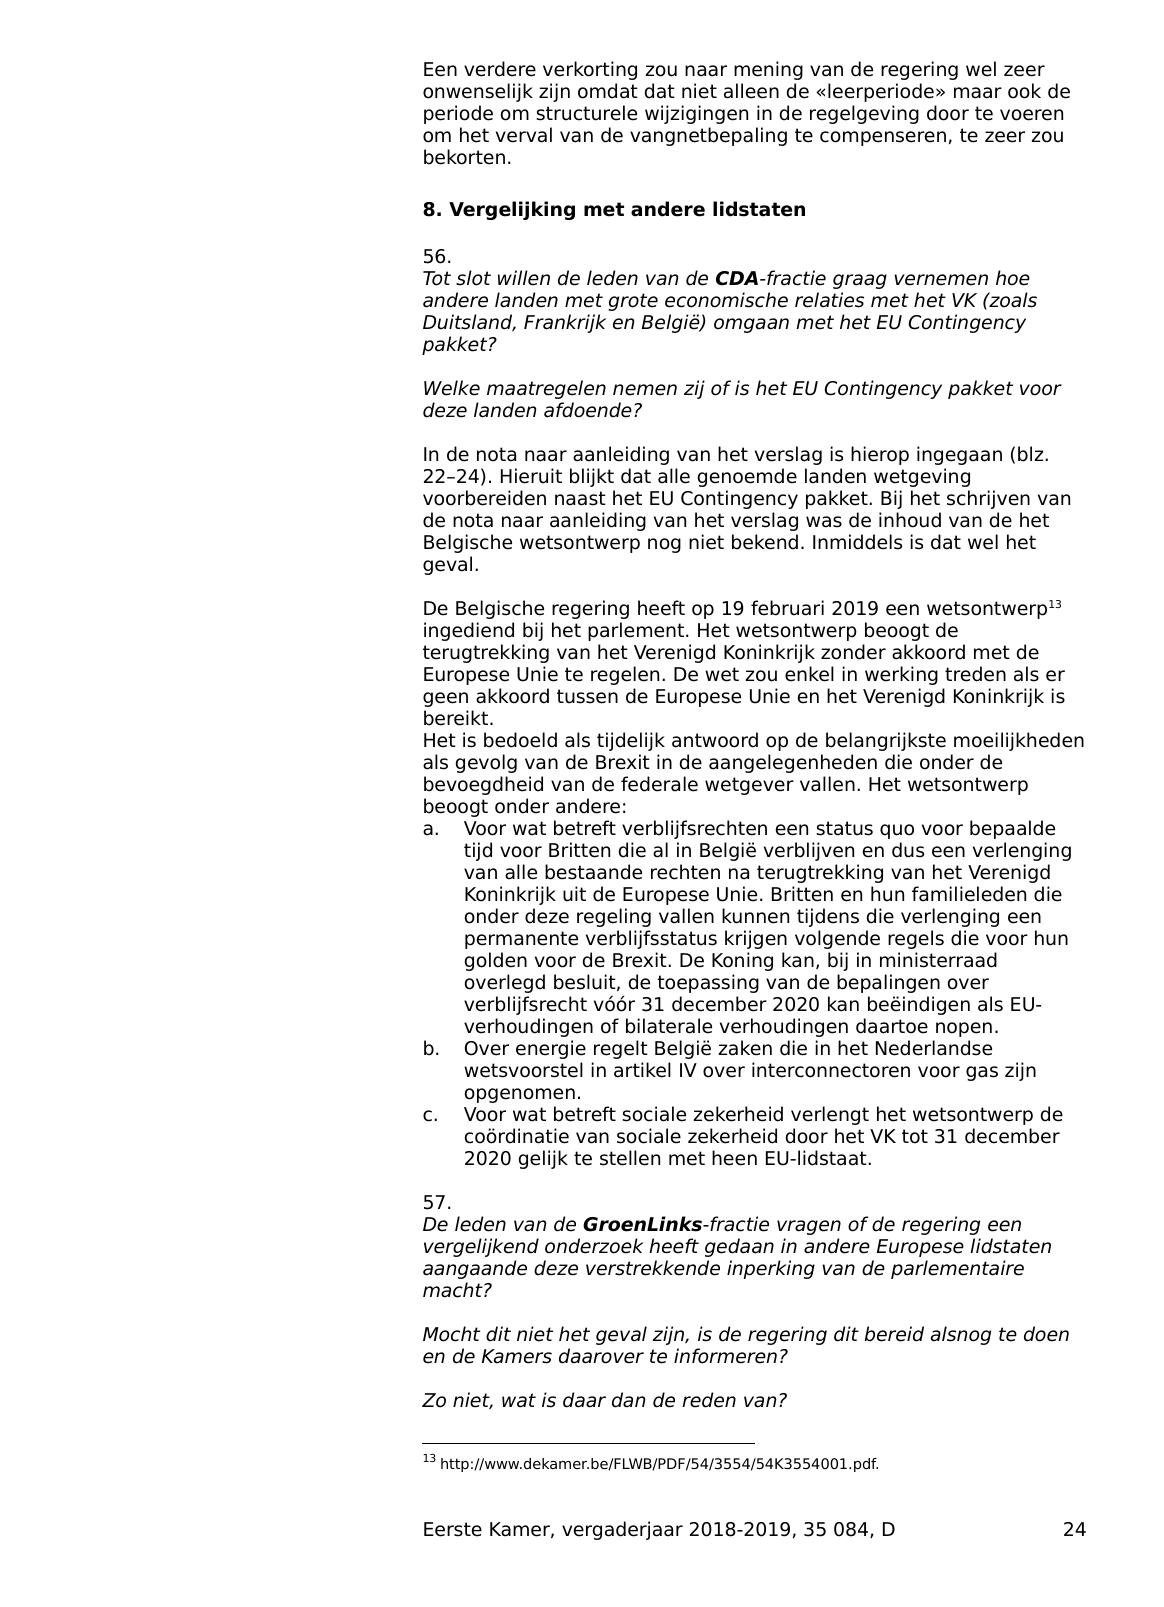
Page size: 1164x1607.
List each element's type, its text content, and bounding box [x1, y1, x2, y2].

text Een verdere verkorting zou naar mening van de regering wel zeer onwenselijk zijn omdat dat niet alleen de «leerperiode» maar ook de periode om structurele wijzigingen in de regelgeving door te voeren om het verval van de vangnetbepaling te compenseren, te zeer zou bekorten. [422, 59, 1087, 169]
text Tot slot willen de leden van de CDA-fractie graag vernemen hoe andere landen met grote economische relaties met het VK (zoals Duitsland, Frankrijk en België) omgaan met het EU Contingency pakket? [422, 268, 1087, 356]
text c. Voor wat betreft sociale zekerheid verlengt het wetsontwerp de coördinatie van sociale zekerheid door het VK tot 31 december 2020 gelijk te stellen met heen EU-lidstaat. [422, 1104, 1087, 1170]
text De leden van de GroenLinks-fractie vragen of de regering een vergelijkend onderzoek heeft gedaan in andere Europese lidstaten aangaande deze verstrekkende inperking van de parlementaire macht? [422, 1214, 1087, 1302]
text http://www.dekamer.be/FLWB/PDF/54/3554/54K3554001.pdf. [422, 1452, 1087, 1474]
text a. Voor wat betreft verblijfsrechten een status quo voor bepaalde tijd voor Britten die al in België verblijven en dus een verlenging van alle bestaande rechten na terugtrekking van het Verenigd Koninkrijk uit de Europese Unie. Britten en hun familieleden die onder deze regeling vallen kunnen tijdens die verlenging een permanente verblijfsstatus krijgen volgende regels die voor hun golden voor de Brexit. De Koning kan, bij in ministerraad overlegd besluit, de toepassing van de bepalingen over verblijfsrecht vóór 31 december 2020 kan beëindigen als EU-verhoudingen of bilaterale verhoudingen daartoe nopen. [422, 818, 1087, 1038]
text Het is bedoeld als tijdelijk antwoord op de belangrijkste moeilijkheden als gevolg van de Brexit in de aangelegenheden die onder de bevoegdheid van de federale wetgever vallen. Het wetsontwerp beoogt onder andere: [422, 730, 1087, 818]
text b. Over energie regelt België zaken die in het Nederlandse wetsvoorstel in artikel IV over interconnectoren voor gas zijn opgenomen. [422, 1038, 1087, 1104]
subtitle 8. Vergelijking met andere lidstaten [422, 199, 1087, 221]
text 56. [422, 246, 1087, 268]
text 57. [422, 1192, 1087, 1214]
text Welke maatregelen nemen zij of is het EU Contingency pakket voor deze landen afdoende? [422, 378, 1087, 422]
text De Belgische regering heeft op 19 februari 2019 een wetsontwerp ingediend bij het parlement. Het wetsontwerp beoogt de terugtrekking van het Verenigd Koninkrijk zonder akkoord met de Europese Unie te regelen. De wet zou enkel in werking treden als er geen akkoord tussen de Europese Unie en het Verenigd Koninkrijk is bereikt. [422, 598, 1087, 730]
text Mocht dit niet het geval zijn, is de regering dit bereid alsnog te doen en de Kamers daarover te informeren? [422, 1324, 1087, 1368]
text Zo niet, wat is daar dan de reden van? [422, 1390, 1087, 1412]
text In de nota naar aanleiding van het verslag is hierop ingegaan (blz. 22–24). Hieruit blijkt dat alle genoemde landen wetgeving voorbereiden naast het EU Contingency pakket. Bij het schrijven van de nota naar aanleiding van het verslag was de inhoud van de het Belgische wetsontwerp nog niet bekend. Inmiddels is dat wel het geval. [422, 444, 1087, 576]
